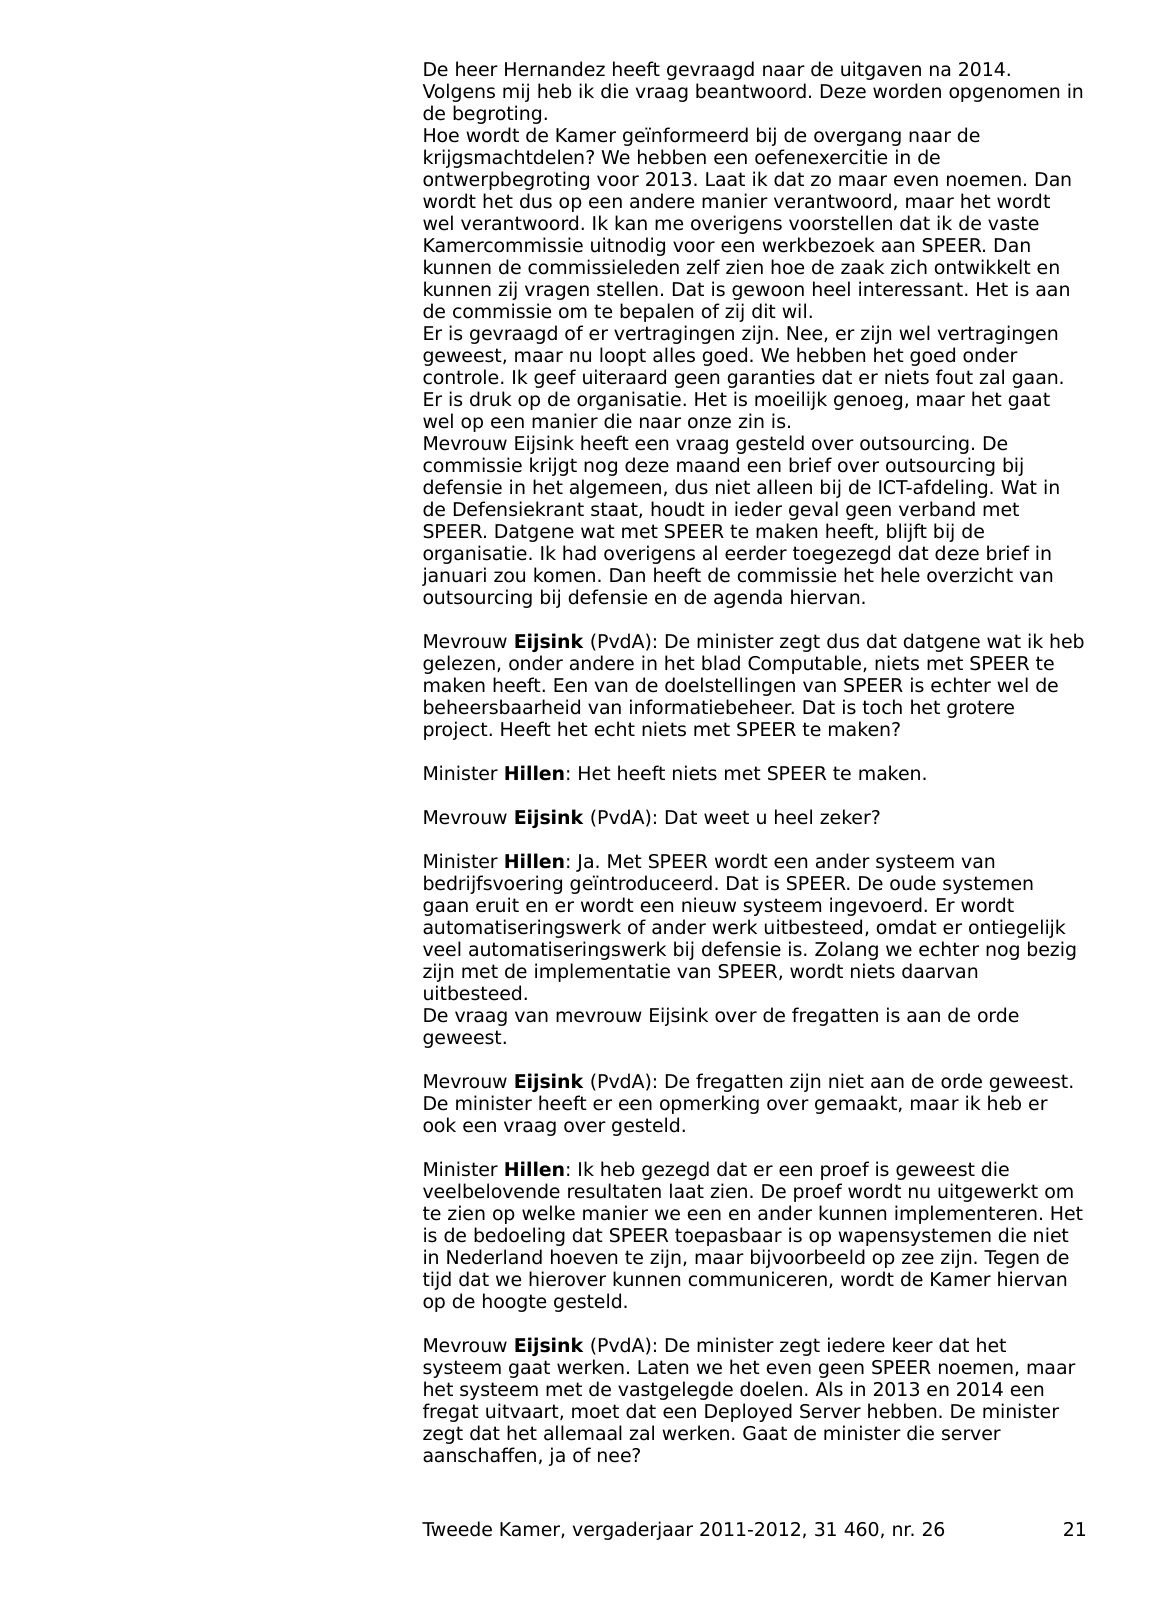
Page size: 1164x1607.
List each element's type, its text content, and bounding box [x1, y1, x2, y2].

text Mevrouw Eijsink heeft een vraag gesteld over outsourcing. De commissie krijgt nog deze maand een brief over outsourcing bij defensie in het algemeen, dus niet alleen bij de ICT-afdeling. Wat in de Defensiekrant staat, houdt in ieder geval geen verband met SPEER. Datgene wat met SPEER te maken heeft, blijft bij de organisatie. Ik had overigens al eerder toegezegd dat deze brief in januari zou komen. Dan heeft de commissie het hele overzicht van outsourcing bij defensie en de agenda hiervan. [422, 433, 1087, 608]
text Hoe wordt de Kamer geïnformeerd bij de overgang naar de krijgsmachtdelen? We hebben een oefenexercitie in de ontwerpbegroting voor 2013. Laat ik dat zo maar even noemen. Dan wordt het dus op een andere manier verantwoord, maar het wordt wel verantwoord. Ik kan me overigens voorstellen dat ik de vaste Kamercommissie uitnodig voor een werkbezoek aan SPEER. Dan kunnen de commissieleden zelf zien hoe de zaak zich ontwikkelt en kunnen zij vragen stellen. Dat is gewoon heel interessant. Het is aan de commissie om te bepalen of zij dit wil. [422, 125, 1087, 323]
text Minister Hillen: Ja. Met SPEER wordt een ander systeem van bedrijfsvoering geïntroduceerd. Dat is SPEER. De oude systemen gaan eruit en er wordt een nieuw systeem ingevoerd. Er wordt automatiseringswerk of ander werk uitbesteed, omdat er ontiegelijk veel automatiseringswerk bij defensie is. Zolang we echter nog bezig zijn met de implementatie van SPEER, wordt niets daarvan uitbesteed. [422, 851, 1087, 1005]
text Mevrouw Eijsink (PvdA): De minister zegt dus dat datgene wat ik heb gelezen, onder andere in het blad Computable, niets met SPEER te maken heeft. Een van de doelstellingen van SPEER is echter wel de beheersbaarheid van informatiebeheer. Dat is toch het grotere project. Heeft het echt niets met SPEER te maken? [422, 631, 1087, 741]
text Mevrouw Eijsink (PvdA): Dat weet u heel zeker? [422, 807, 1087, 829]
text Minister Hillen: Ik heb gezegd dat er een proef is geweest die veelbelovende resultaten laat zien. De proef wordt nu uitgewerkt om te zien op welke manier we een en ander kunnen implementeren. Het is de bedoeling dat SPEER toepasbaar is op wapensystemen die niet in Nederland hoeven te zijn, maar bijvoorbeeld op zee zijn. Tegen de tijd dat we hierover kunnen communiceren, wordt de Kamer hiervan op de hoogte gesteld. [422, 1159, 1087, 1313]
text Minister Hillen: Het heeft niets met SPEER te maken. [422, 763, 1087, 785]
text Mevrouw Eijsink (PvdA): De fregatten zijn niet aan de orde geweest. De minister heeft er een opmerking over gemaakt, maar ik heb er ook een vraag over gesteld. [422, 1071, 1087, 1137]
text De heer Hernandez heeft gevraagd naar de uitgaven na 2014. Volgens mij heb ik die vraag beantwoord. Deze worden opgenomen in de begroting. [422, 59, 1087, 125]
text Er is gevraagd of er vertragingen zijn. Nee, er zijn wel vertragingen geweest, maar nu loopt alles goed. We hebben het goed onder controle. Ik geef uiteraard geen garanties dat er niets fout zal gaan. Er is druk op de organisatie. Het is moeilijk genoeg, maar het gaat wel op een manier die naar onze zin is. [422, 323, 1087, 433]
text Mevrouw Eijsink (PvdA): De minister zegt iedere keer dat het systeem gaat werken. Laten we het even geen SPEER noemen, maar het systeem met de vastgelegde doelen. Als in 2013 en 2014 een fregat uitvaart, moet dat een Deployed Server hebben. De minister zegt dat het allemaal zal werken. Gaat de minister die server aanschaffen, ja of nee? [422, 1335, 1087, 1467]
text De vraag van mevrouw Eijsink over de fregatten is aan de orde geweest. [422, 1005, 1087, 1049]
